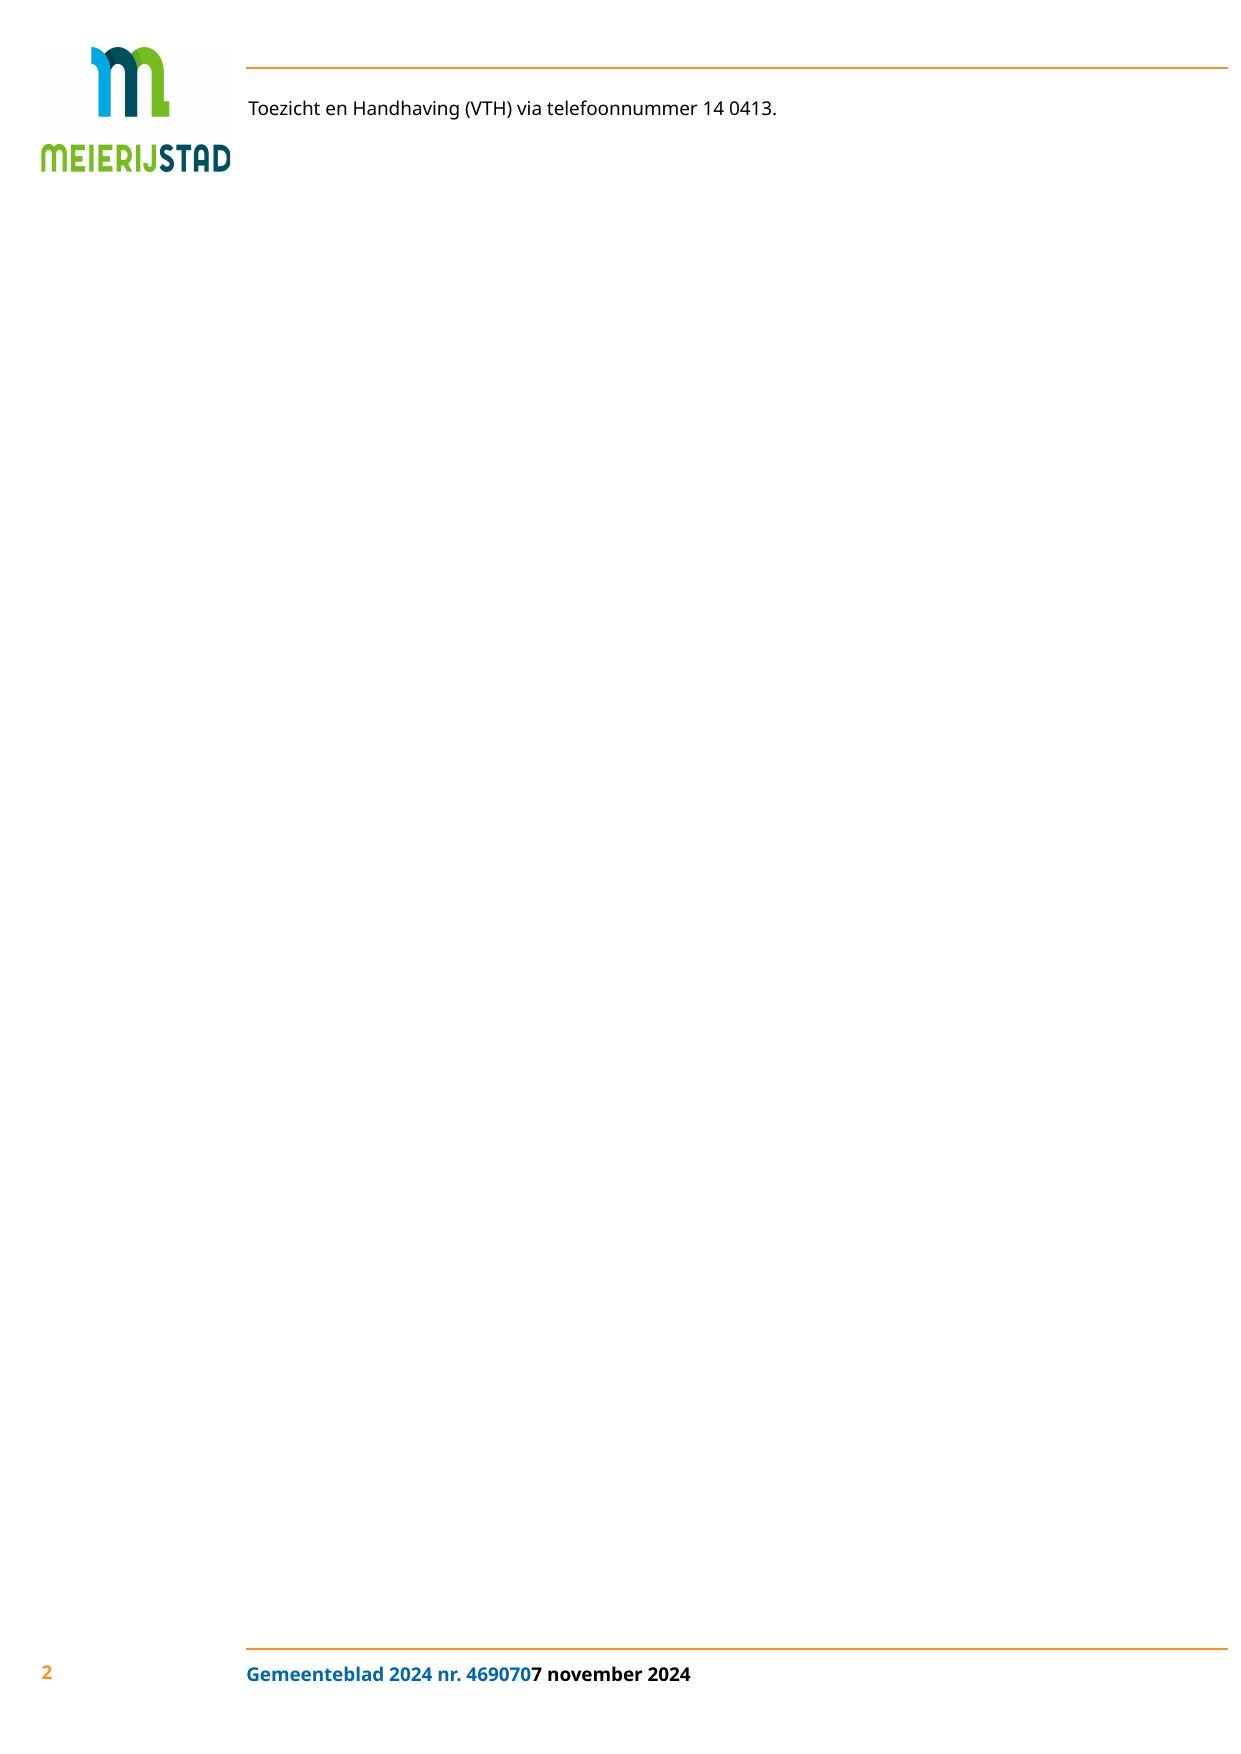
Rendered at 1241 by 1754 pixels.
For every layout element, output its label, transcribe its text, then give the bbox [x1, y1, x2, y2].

text Toezicht en Handhaving (VTH) via telefoonnummer 14 0413. [248, 95, 1152, 121]
picture [41, 47, 231, 172]
